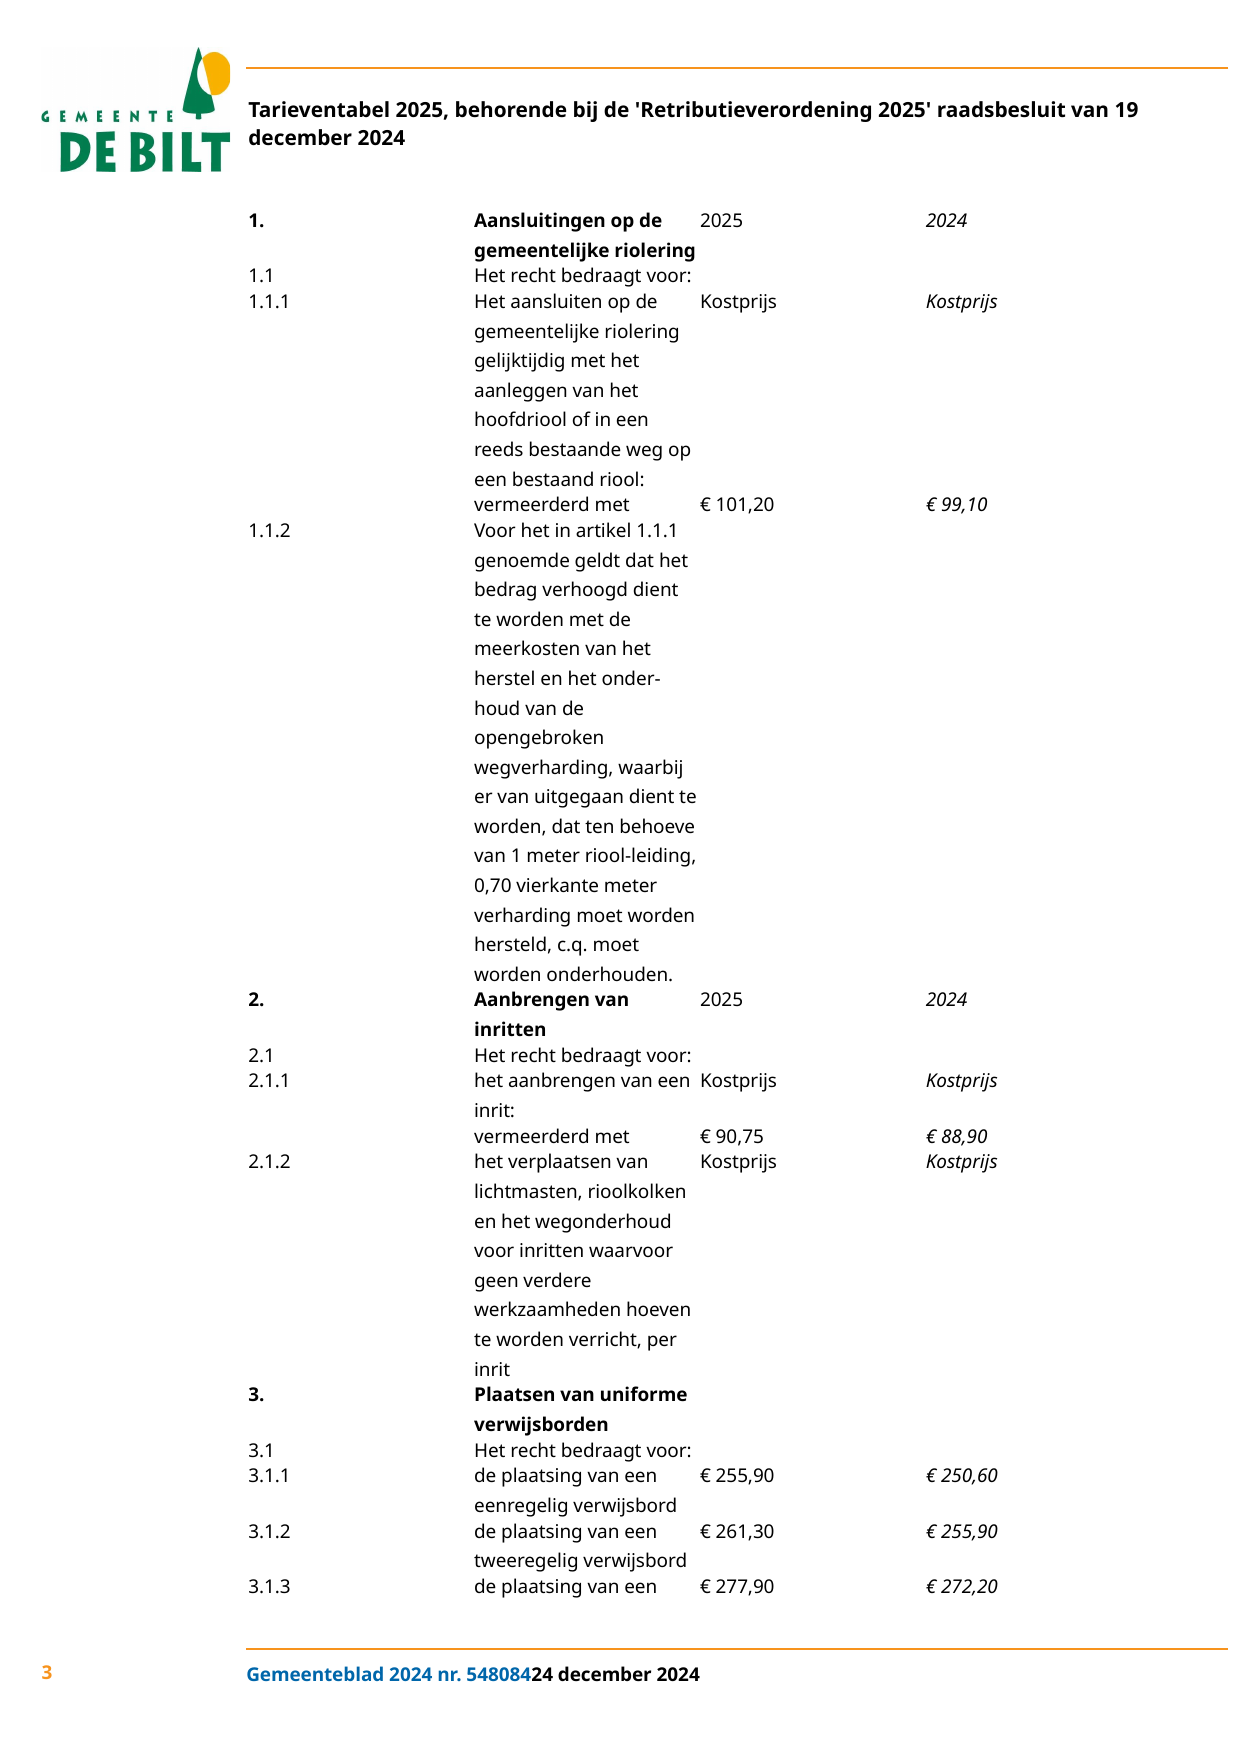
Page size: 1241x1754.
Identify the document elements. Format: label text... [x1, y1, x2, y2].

table_cell 2. [248, 987, 474, 1042]
table_cell vermeerderd met [474, 491, 700, 517]
table_cell [248, 491, 474, 517]
table_cell 1.1.1 [248, 288, 474, 491]
table_cell Het recht bedraagt voor: [474, 1042, 700, 1068]
table_cell Kostprijs [700, 288, 926, 491]
table_cell Kostprijs [926, 1149, 1152, 1382]
table_cell Voor het in artikel 1.1.1 genoemde geldt dat het bedrag verhoogd dient te worden met de meerkosten van het herstel en het onder-houd van de opengebroken wegverharding, waarbij er van uitgegaan dient te worden, dat ten behoeve van 1 meter riool-leiding, 0,70 vierkante meter verharding moet worden hersteld, c.q. moet worden onderhouden. [474, 517, 700, 987]
table_cell 1. [248, 207, 474, 262]
table_cell Plaatsen van uniforme verwijsborden [474, 1382, 700, 1437]
table_cell 2.1.2 [248, 1149, 474, 1382]
table_cell [700, 1437, 926, 1463]
table_cell 2025 [700, 987, 926, 1042]
table_cell [700, 263, 926, 288]
table_cell [926, 263, 1152, 288]
table_cell € 261,30 [700, 1518, 926, 1573]
table_cell de plaatsing van een [474, 1573, 700, 1599]
table_cell [926, 517, 1152, 987]
table_cell € 250,60 [926, 1463, 1152, 1518]
table_cell 2024 [926, 987, 1152, 1042]
table_cell 2.1.1 [248, 1068, 474, 1123]
table_cell Kostprijs [926, 288, 1152, 491]
table_cell € 255,90 [700, 1463, 926, 1518]
table_cell het aanbrengen van een inrit: [474, 1068, 700, 1123]
table_cell € 101,20 [700, 491, 926, 517]
table_cell [700, 517, 926, 987]
table_cell [926, 1042, 1152, 1068]
table_cell Aansluitingen op de gemeentelijke riolering [474, 207, 700, 262]
table_cell de plaatsing van een eenregelig verwijsbord [474, 1463, 700, 1518]
table_cell 3.1 [248, 1437, 474, 1463]
table_cell € 255,90 [926, 1518, 1152, 1573]
table_cell 1.1.2 [248, 517, 474, 987]
table_cell 3.1.3 [248, 1573, 474, 1599]
table_cell Het recht bedraagt voor: [474, 263, 700, 288]
table_header [248, 181, 1152, 207]
table_cell 3. [248, 1382, 474, 1437]
table_cell Kostprijs [700, 1149, 926, 1382]
table_cell [700, 1382, 926, 1437]
table_cell 1.1 [248, 263, 474, 288]
table_cell Het recht bedraagt voor: [474, 1437, 700, 1463]
table_cell 2.1 [248, 1042, 474, 1068]
table_cell 2025 [700, 207, 926, 262]
table_cell vermeerderd met [474, 1123, 700, 1149]
table_cell € 99,10 [926, 491, 1152, 517]
table_cell Het aansluiten op de gemeentelijke riolering gelijktijdig met het aanleggen van het hoofdriool of in een reeds bestaande weg op een bestaand riool: [474, 288, 700, 491]
table_cell € 272,20 [926, 1573, 1152, 1599]
text Tarieventabel 2025, behorende bij de 'Retributieverordening 2025' raadsbesluit van 19 december 2024 [248, 95, 1152, 152]
table_cell [248, 1123, 474, 1149]
table_cell € 88,90 [926, 1123, 1152, 1149]
table_cell Kostprijs [700, 1068, 926, 1123]
table_cell [926, 1382, 1152, 1437]
table_cell 3.1.2 [248, 1518, 474, 1573]
picture [41, 47, 231, 172]
table_cell Aanbrengen van inritten [474, 987, 700, 1042]
table_cell 3.1.1 [248, 1463, 474, 1518]
table_cell [700, 1042, 926, 1068]
table_cell € 277,90 [700, 1573, 926, 1599]
table_cell de plaatsing van een tweeregelig verwijsbord [474, 1518, 700, 1573]
table_cell 2024 [926, 207, 1152, 262]
table_cell het verplaatsen van lichtmasten, rioolkolken en het wegonderhoud voor inritten waarvoor geen verdere werkzaamheden hoeven te worden verricht, per inrit [474, 1149, 700, 1382]
table_cell Kostprijs [926, 1068, 1152, 1123]
table_cell [926, 1437, 1152, 1463]
table_cell € 90,75 [700, 1123, 926, 1149]
